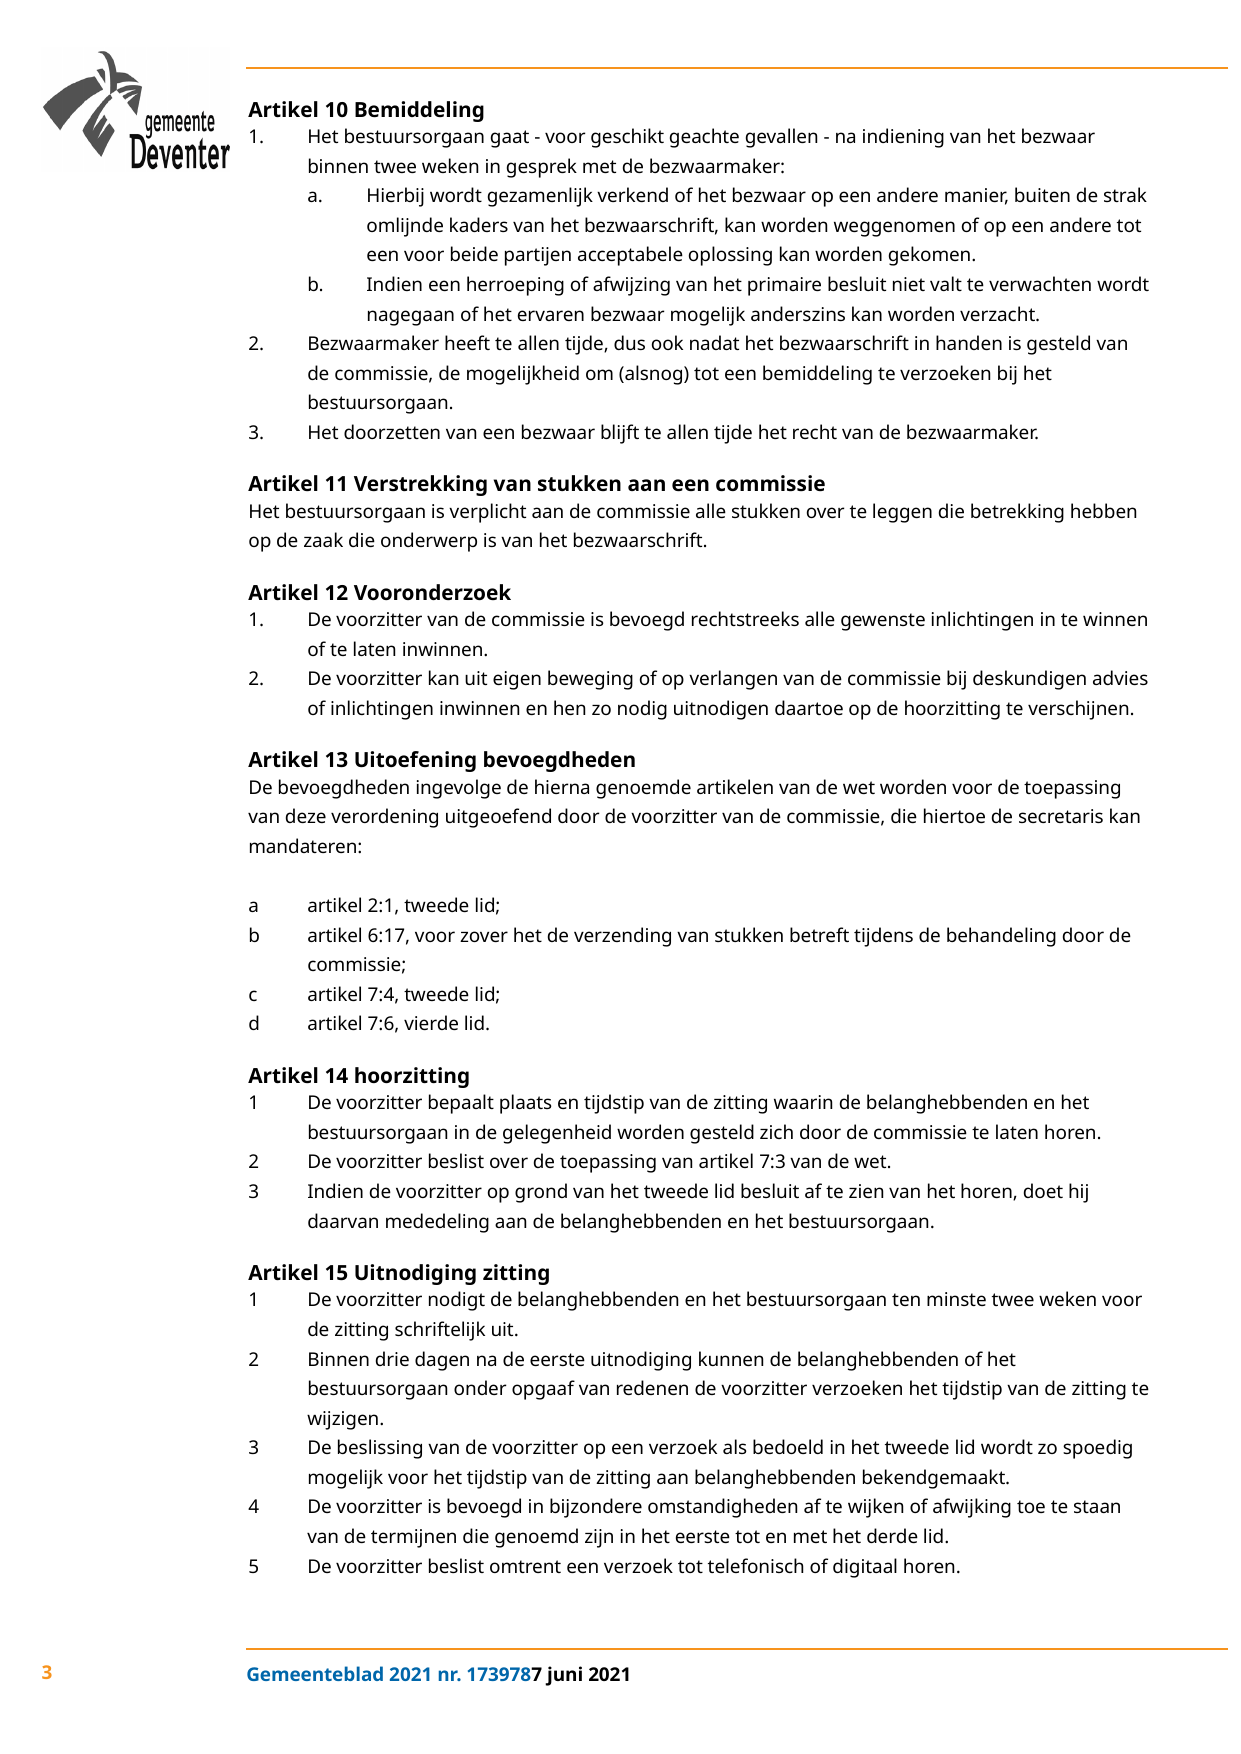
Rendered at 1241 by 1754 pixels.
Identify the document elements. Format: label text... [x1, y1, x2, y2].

list De voorzitter is bevoegd in bijzondere omstandigheden af te wijken of afwijking toe te staan van de termijnen die genoemd zijn in het eerste tot en met het derde lid. [248, 1494, 1152, 1549]
list De voorzitter van de commissie is bevoegd rechtstreeks alle gewenste inlichtingen in te winnen of te laten inwinnen. [248, 606, 1152, 662]
list Binnen drie dagen na de eerste uitnodiging kunnen de belanghebbenden of het bestuursorgaan onder opgaaf van redenen de voorzitter verzoeken het tijdstip van de zitting te wijzigen. [248, 1346, 1152, 1431]
list De voorzitter nodigt de belanghebbenden en het bestuursorgaan ten minste twee weken voor de zitting schriftelijk uit. [248, 1287, 1152, 1342]
list De voorzitter beslist omtrent een verzoek tot telefonisch of digitaal horen. [248, 1553, 1152, 1579]
list Indien de voorzitter op grond van het tweede lid besluit af te zien van het horen, doet hij daarvan mededeling aan de belanghebbenden en het bestuursorgaan. [248, 1178, 1152, 1233]
text De bevoegdheden ingevolge de hierna genoemde artikelen van de wet worden voor de toepassing van deze verordening uitgeoefend door de voorzitter van de commissie, die hiertoe de secretaris kan mandateren: [248, 774, 1152, 859]
list artikel 6:17, voor zover het de verzending van stukken betreft tijdens de behandeling door de commissie; [248, 922, 1152, 977]
list Het bestuursorgaan gaat - voor geschikt geachte gevallen - na indiening van het bezwaar binnen twee weken in gesprek met de bezwaarmaker: [248, 123, 1152, 178]
list artikel 2:1, tweede lid; [248, 892, 1152, 918]
list Hierbij wordt gezamenlijk verkend of het bezwaar op een andere manier, buiten de strak omlijnde kaders van het bezwaarschrift, kan worden weggenomen of op een andere tot een voor beide partijen acceptabele oplossing kan worden gekomen. [307, 182, 1152, 267]
text Artikel 15 Uitnodiging zitting [248, 1258, 1152, 1287]
text Artikel 11 Verstrekking van stukken aan een commissie [248, 469, 1152, 498]
list Het doorzetten van een bezwaar blijft te allen tijde het recht van de bezwaarmaker. [248, 419, 1152, 445]
text Artikel 12 Vooronderzoek [248, 578, 1152, 606]
list Bezwaarmaker heeft te allen tijde, dus ook nadat het bezwaarschrift in handen is gesteld van de commissie, de mogelijkheid om (alsnog) tot een bemiddeling te verzoeken bij het bestuursorgaan. [248, 330, 1152, 415]
list De voorzitter bepaalt plaats en tijdstip van de zitting waarin de belanghebbenden en het bestuursorgaan in de gelegenheid worden gesteld zich door de commissie te laten horen. [248, 1089, 1152, 1145]
list De beslissing van de voorzitter op een verzoek als bedoeld in het tweede lid wordt zo spoedig mogelijk voor het tijdstip van de zitting aan belanghebbenden bekendgemaakt. [248, 1434, 1152, 1490]
text Het bestuursorgaan is verplicht aan de commissie alle stukken over te leggen die betrekking hebben op de zaak die onderwerp is van het bezwaarschrift. [248, 498, 1152, 553]
text Artikel 13 Uitoefening bevoegdheden [248, 746, 1152, 774]
list artikel 7:4, tweede lid; [248, 981, 1152, 1007]
list artikel 7:6, vierde lid. [248, 1011, 1152, 1036]
list Indien een herroeping of afwijzing van het primaire besluit niet valt te verwachten wordt nagegaan of het ervaren bezwaar mogelijk anderszins kan worden verzacht. [307, 271, 1152, 326]
list De voorzitter kan uit eigen beweging of op verlangen van de commissie bij deskundigen advies of inlichtingen inwinnen en hen zo nodig uitnodigen daartoe op de hoorzitting te verschijnen. [248, 666, 1152, 721]
text Artikel 14 hoorzitting [248, 1061, 1152, 1089]
list De voorzitter beslist over de toepassing van artikel 7:3 van de wet. [248, 1149, 1152, 1174]
picture [41, 47, 231, 172]
text Artikel 10 Bemiddeling [248, 95, 1152, 123]
